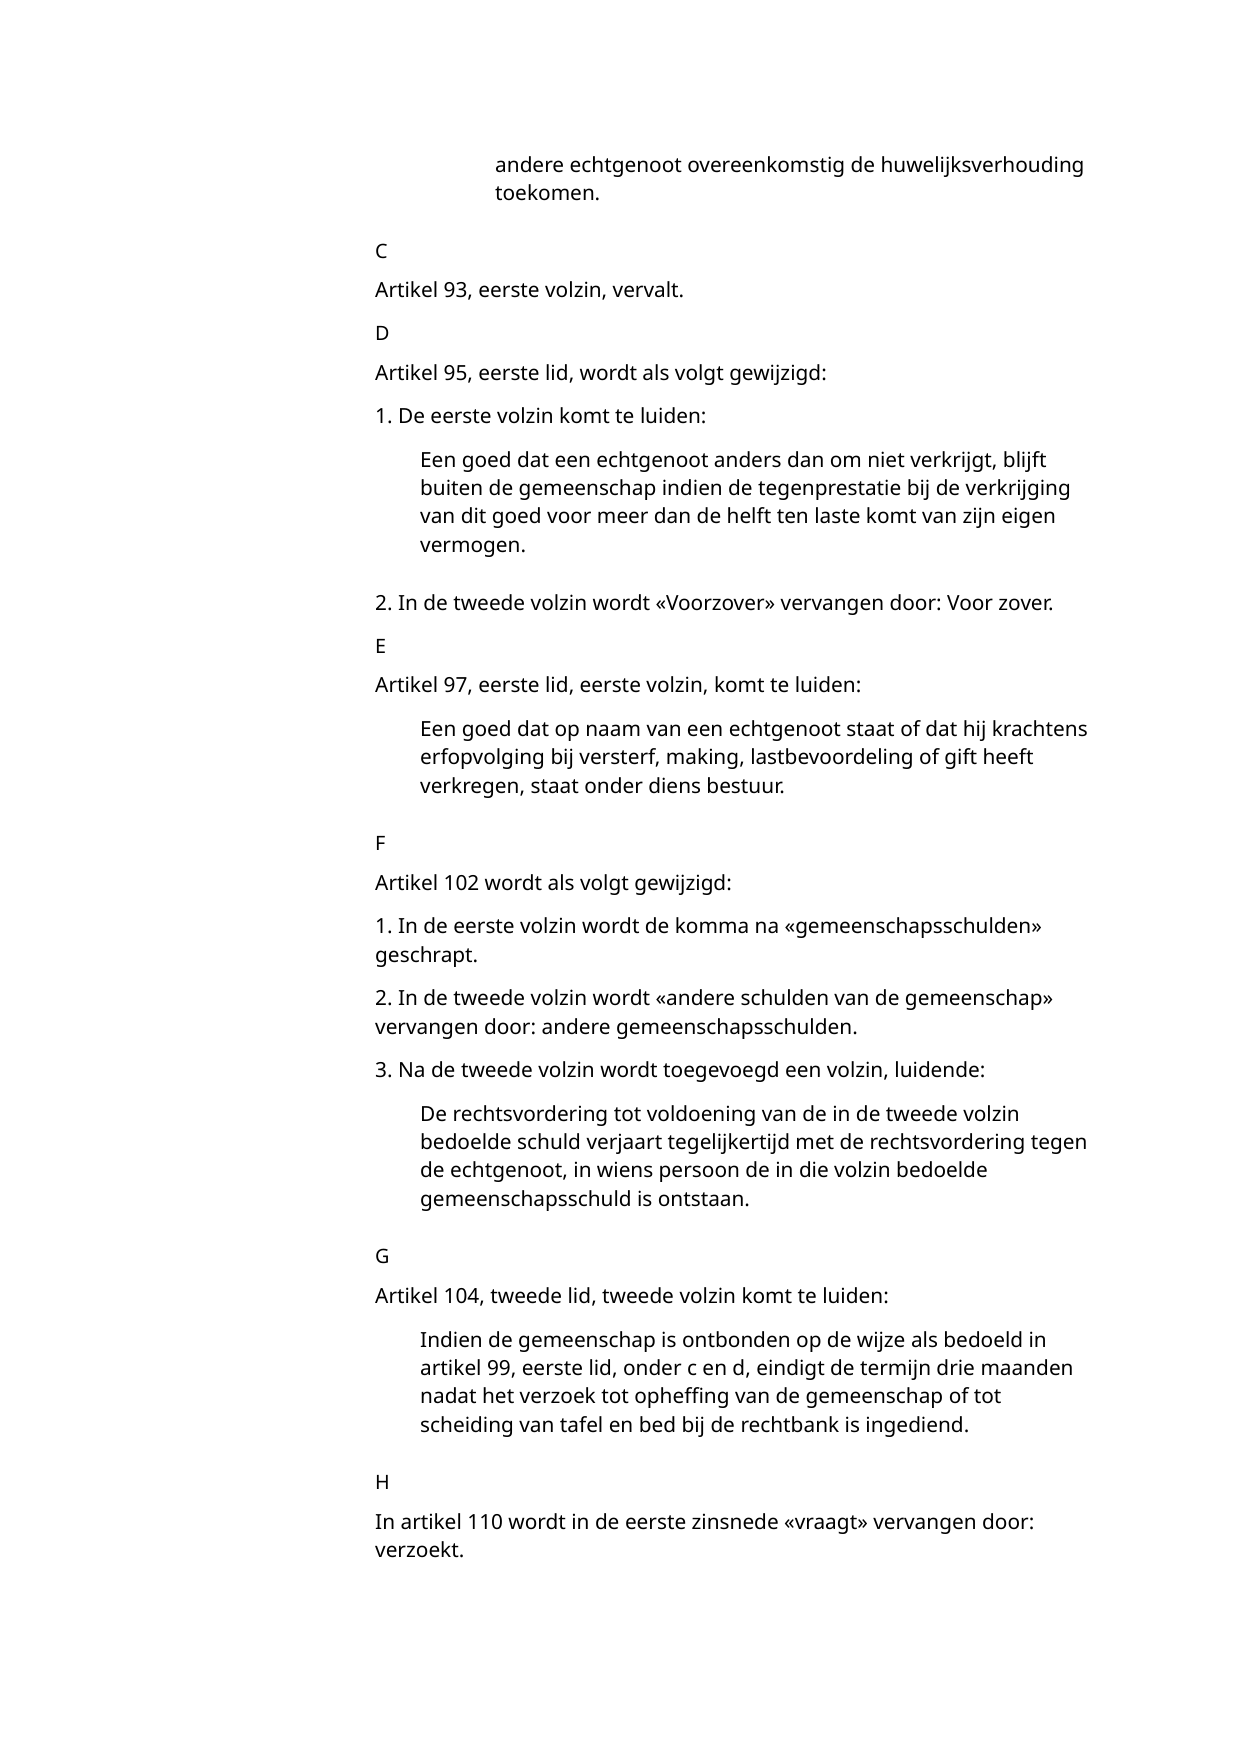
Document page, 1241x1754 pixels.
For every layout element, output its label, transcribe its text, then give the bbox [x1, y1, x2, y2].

text 2. In de tweede volzin wordt «Voorzover» vervangen door: Voor zover. [375, 588, 1090, 617]
text Indien de gemeenschap is ontbonden op de wijze als bedoeld in artikel 99, eerste lid, onder c en d, eindigt de termijn drie maanden nadat het verzoek tot opheffing van de gemeenschap of tot scheiding van tafel en bed bij de rechtbank is ingediend. [420, 1325, 1090, 1438]
text Artikel 97, eerste lid, eerste volzin, komt te luiden: [375, 671, 1090, 699]
text Artikel 102 wordt als volgt gewijzigd: [375, 868, 1090, 897]
text H [375, 1468, 1090, 1495]
text C [375, 237, 1090, 264]
text F [375, 829, 1090, 856]
text 2. In de tweede volzin wordt «andere schulden van de gemeenschap» vervangen door: andere gemeenschapsschulden. [375, 983, 1090, 1040]
text In artikel 110 wordt in de eerste zinsnede «vraagt» vervangen door: verzoekt. [375, 1507, 1090, 1564]
list andere echtgenoot overeenkomstig de huwelijksverhouding toekomen. [420, 150, 1090, 207]
text 1. In de eerste volzin wordt de komma na «gemeenschapsschulden» geschrapt. [375, 912, 1090, 968]
text Artikel 95, eerste lid, wordt als volgt gewijzigd: [375, 358, 1090, 386]
text E [375, 632, 1090, 659]
text Een goed dat een echtgenoot anders dan om niet verkrijgt, blijft buiten de gemeenschap indien de tegenprestatie bij de verkrijging van dit goed voor meer dan de helft ten laste komt van zijn eigen vermogen. [420, 445, 1090, 558]
text 3. Na de tweede volzin wordt toegevoegd een volzin, luidende: [375, 1055, 1090, 1084]
text Een goed dat op naam van een echtgenoot staat of dat hij krachtens erfopvolging bij versterf, making, lastbevoordeling of gift heeft verkregen, staat onder diens bestuur. [420, 714, 1090, 799]
text G [375, 1242, 1090, 1269]
text De rechtsvordering tot voldoening van de in de tweede volzin bedoelde schuld verjaart tegelijkertijd met de rechtsvordering tegen de echtgenoot, in wiens persoon de in die volzin bedoelde gemeenschapsschuld is ontstaan. [420, 1099, 1090, 1212]
text D [375, 319, 1090, 346]
text 1. De eerste volzin komt te luiden: [375, 401, 1090, 430]
text Artikel 104, tweede lid, tweede volzin komt te luiden: [375, 1281, 1090, 1310]
text Artikel 93, eerste volzin, vervalt. [375, 276, 1090, 304]
